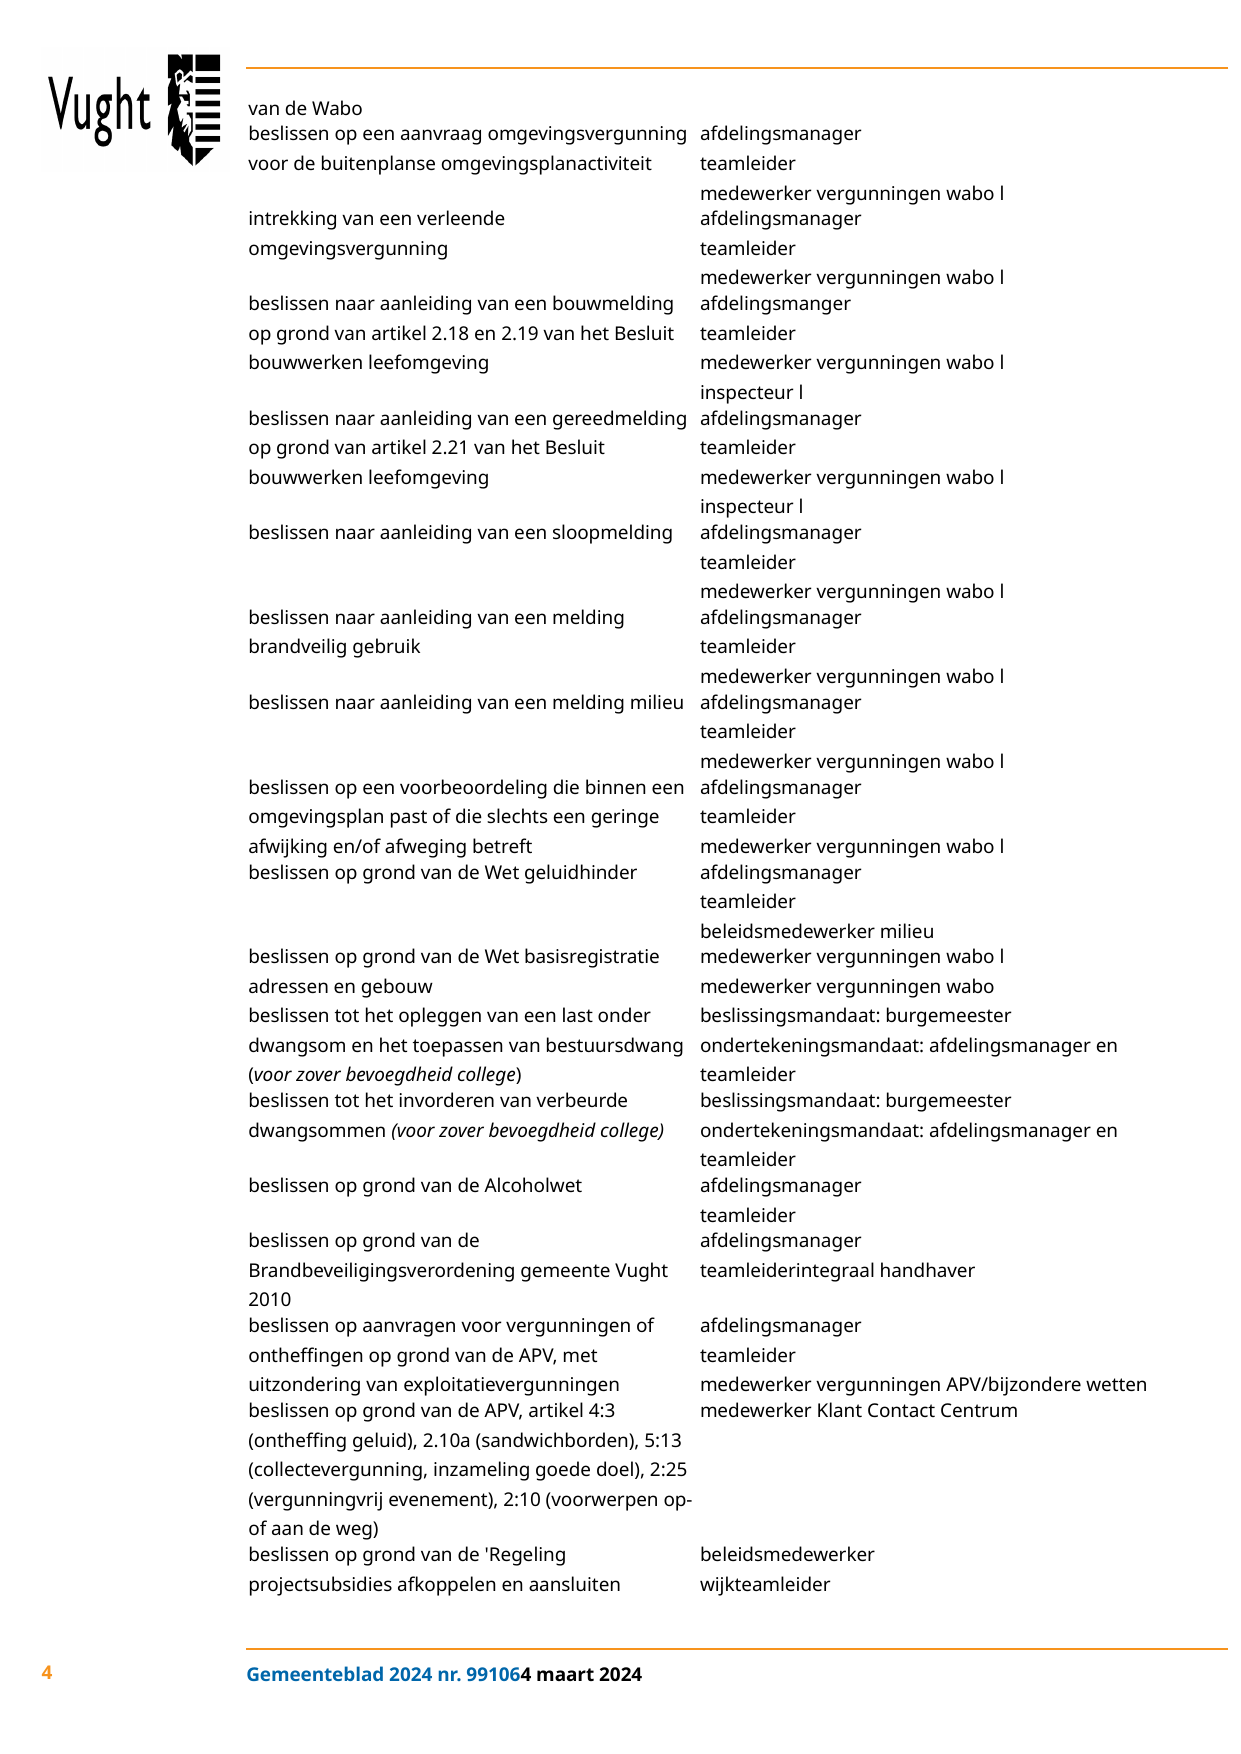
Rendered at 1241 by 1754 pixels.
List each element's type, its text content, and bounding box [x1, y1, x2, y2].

table_cell afdelingsmanager teamleider beleidsmedewerker milieu [700, 859, 1152, 944]
table_cell intrekking van een verleende omgevingsvergunning [248, 205, 700, 290]
table_cell afdelingsmanager teamleider medewerker vergunningen wabo l inspecteur l [700, 405, 1152, 519]
table_cell afdelingsmanager teamleider medewerker vergunningen wabo l [700, 121, 1152, 205]
table_cell beslissen tot het invorderen van verbeurde dwangsommen (voor zover bevoegdheid college) [248, 1087, 700, 1172]
table_cell beslissen op grond van de Alcoholwet [248, 1172, 700, 1227]
table_cell beslissingsmandaat: burgemeester ondertekeningsmandaat: afdelingsmanager en teamleider [700, 1087, 1152, 1172]
table_cell beslissen naar aanleiding van een melding milieu [248, 689, 700, 774]
table_cell beslissen naar aanleiding van een sloopmelding [248, 519, 700, 604]
table_cell afdelingsmanager teamleider medewerker vergunningen wabo l [700, 604, 1152, 689]
table_cell beslissen op grond van de 'Regeling projectsubsidies afkoppelen en aansluiten [248, 1541, 700, 1597]
table_cell van de Wabo [248, 95, 700, 121]
table_cell afdelingsmanager teamleiderintegraal handhaver [700, 1228, 1152, 1312]
table_cell beslissen op aanvragen voor vergunningen of ontheffingen op grond van de APV, met uitzondering van exploitatievergunningen [248, 1313, 700, 1397]
table_cell beslissen op grond van de Brandbeveiligingsverordening gemeente Vught 2010 [248, 1228, 700, 1312]
table_cell beslissen op grond van de Wet basisregistratie adressen en gebouw [248, 944, 700, 999]
table_cell [700, 95, 1152, 121]
table_cell afdelingsmanager teamleider [700, 1172, 1152, 1227]
table_cell beslissen op een aanvraag omgevingsvergunning voor de buitenplanse omgevingsplanactiviteit [248, 121, 700, 205]
table_cell afdelingsmanager teamleider medewerker vergunningen wabo l [700, 519, 1152, 604]
table_cell beslissen op een voorbeoordeling die binnen een omgevingsplan past of die slechts een geringe afwijking en/of afweging betreft [248, 774, 700, 859]
table_cell beslissen naar aanleiding van een bouwmelding op grond van artikel 2.18 en 2.19 van het Besluit bouwwerken leefomgeving [248, 290, 700, 405]
picture [41, 47, 231, 172]
table_cell beslissen naar aanleiding van een gereedmelding op grond van artikel 2.21 van het Besluit bouwwerken leefomgeving [248, 405, 700, 519]
table_cell beslissen op grond van de APV, artikel 4:3 (ontheffing geluid), 2.10a (sandwichborden), 5:13 (collectevergunning, inzameling goede doel), 2:25 (vergunningvrij evenement), 2:10 (voorwerpen op- of aan de weg) [248, 1397, 700, 1541]
table_cell medewerker vergunningen wabo l medewerker vergunningen wabo [700, 944, 1152, 999]
table_header beslissingsmandaat: burgemeester ondertekeningsmandaat: afdelingsmanager en teamleider [700, 1003, 1152, 1087]
table_cell beslissen op grond van de Wet geluidhinder [248, 859, 700, 944]
table_cell afdelingsmanager teamleider medewerker vergunningen wabo l [700, 689, 1152, 774]
table_cell afdelingsmanager teamleider medewerker vergunningen APV/bijzondere wetten [700, 1313, 1152, 1397]
table_cell afdelingsmanager teamleider medewerker vergunningen wabo l [700, 774, 1152, 859]
table_cell medewerker Klant Contact Centrum [700, 1397, 1152, 1541]
table_header beslissen tot het opleggen van een last onder dwangsom en het toepassen van bestuursdwang (voor zover bevoegdheid college) [248, 1003, 700, 1087]
table_cell beslissen naar aanleiding van een melding brandveilig gebruik [248, 604, 700, 689]
table_cell beleidsmedewerker wijkteamleider [700, 1541, 1152, 1597]
table_cell afdelingsmanager teamleider medewerker vergunningen wabo l [700, 205, 1152, 290]
table_cell afdelingsmanger teamleider medewerker vergunningen wabo l inspecteur l [700, 290, 1152, 405]
